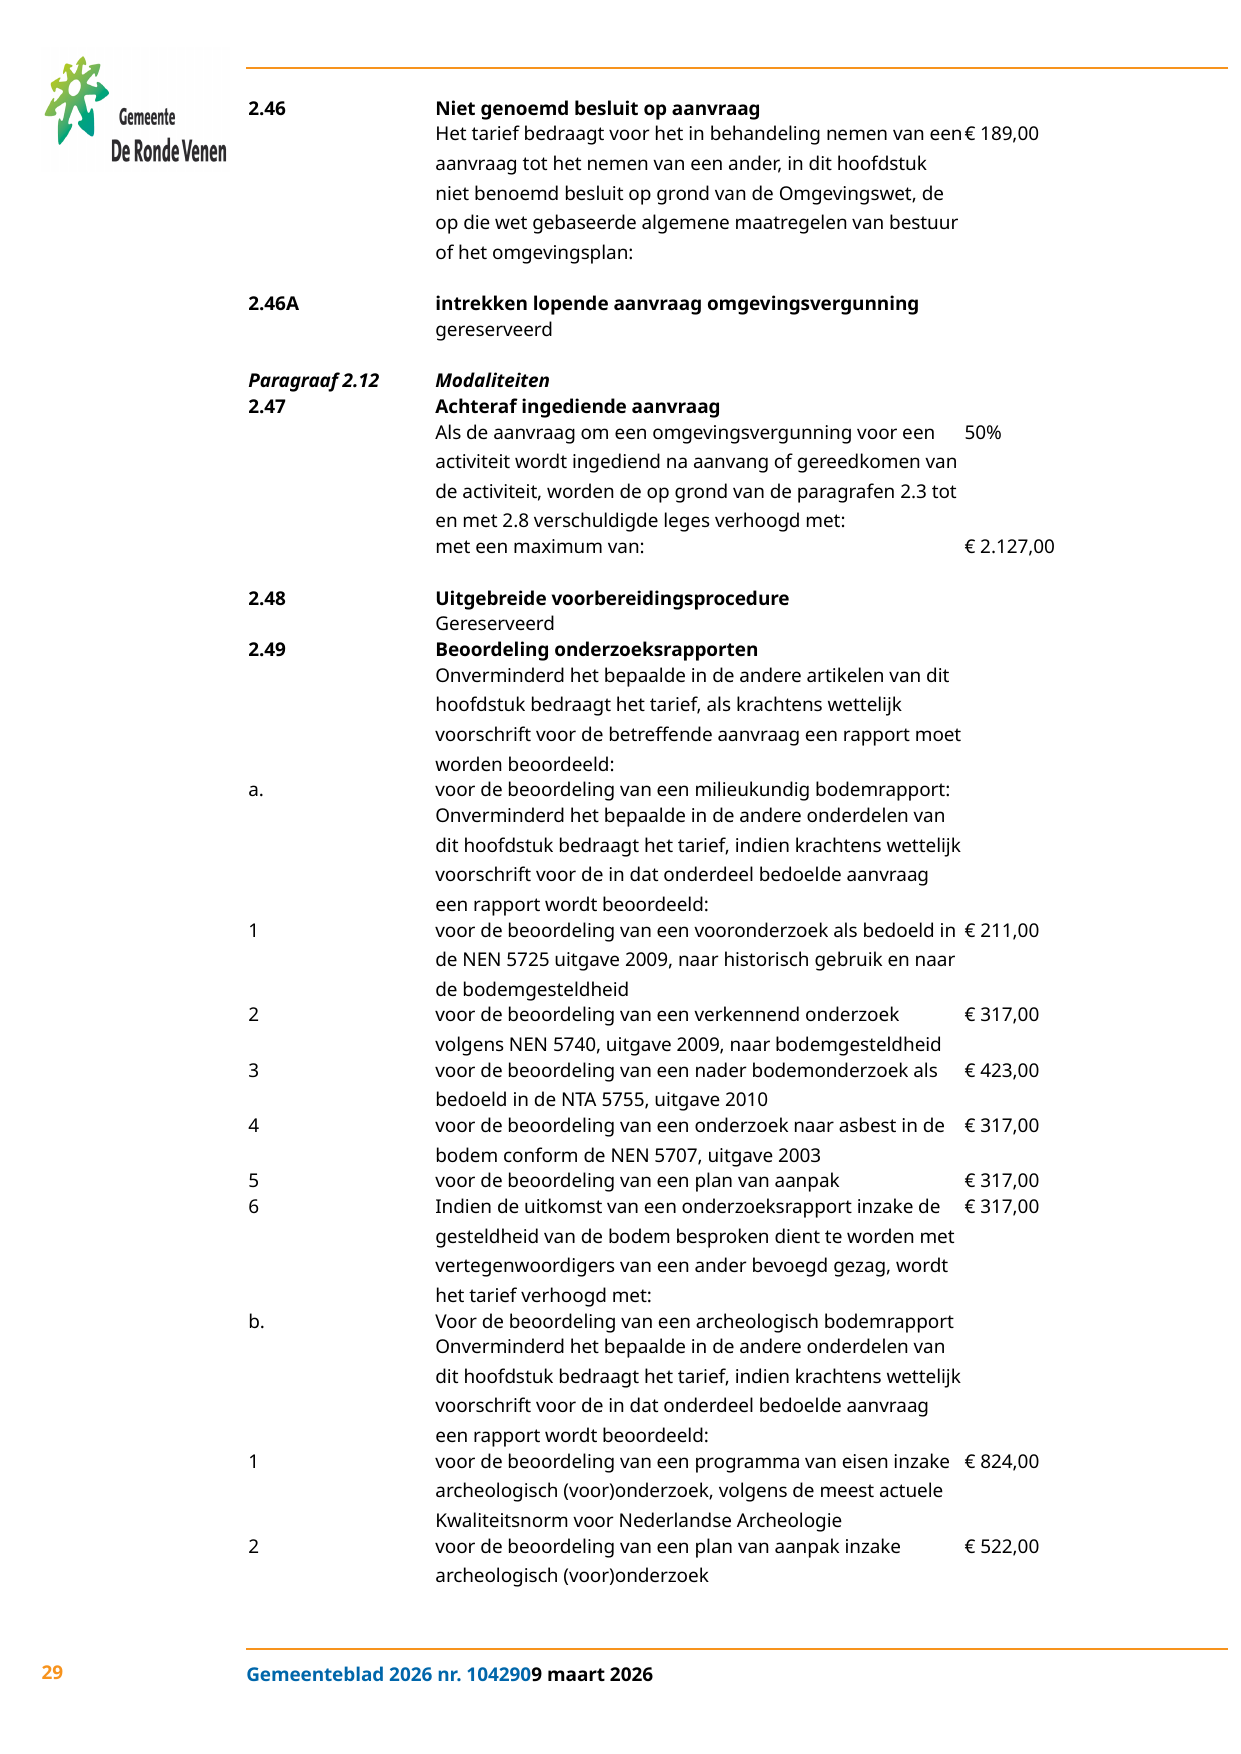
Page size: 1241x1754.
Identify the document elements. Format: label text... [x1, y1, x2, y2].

table_cell [964, 95, 1152, 121]
table_cell 1 [248, 1448, 435, 1533]
table_cell Gereserveerd [435, 611, 964, 636]
table_cell intrekken lopende aanvraag omgevingsvergunning [435, 290, 964, 316]
table_cell 6 [248, 1193, 435, 1308]
table_cell voor de beoordeling van een nader bodemonderzoek als bedoeld in de NTA 5755, uitgave 2010 [435, 1057, 964, 1112]
table_cell Het tarief bedraagt voor het in behandeling nemen van een aanvraag tot het nemen van een ander, in dit hoofdstuk niet benoemd besluit op grond van de Omgevingswet, de op die wet gebaseerde algemene maatregelen van bestuur of het omgevingsplan: [435, 121, 964, 264]
table_cell [435, 559, 964, 585]
table_cell [964, 368, 1152, 393]
table_cell € 423,00 [964, 1057, 1152, 1112]
table_cell [964, 777, 1152, 802]
table_cell [248, 534, 435, 559]
table_cell voor de beoordeling van een onderzoek naar asbest in de bodem conform de NEN 5707, uitgave 2003 [435, 1112, 964, 1168]
table_cell € 211,00 [964, 917, 1152, 1002]
table_cell [964, 636, 1152, 662]
table_cell [964, 316, 1152, 342]
table_cell [964, 290, 1152, 316]
table_cell gereserveerd [435, 316, 964, 342]
table_cell [964, 585, 1152, 611]
table_cell [435, 342, 964, 367]
table_cell € 317,00 [964, 1193, 1152, 1308]
table_cell Modaliteiten [435, 368, 964, 393]
table_cell voor de beoordeling van een verkennend onderzoek volgens NEN 5740, uitgave 2009, naar bodemgesteldheid [435, 1002, 964, 1057]
table_cell [248, 802, 435, 917]
table_cell voor de beoordeling van een milieukundig bodemrapport: [435, 777, 964, 802]
table_cell Niet genoemd besluit op aanvraag [435, 95, 964, 121]
table_cell [248, 342, 435, 367]
table_cell [964, 393, 1152, 419]
table_cell € 317,00 [964, 1112, 1152, 1168]
table_cell [964, 611, 1152, 636]
table_cell [964, 1334, 1152, 1448]
table_cell Onverminderd het bepaalde in de andere onderdelen van dit hoofdstuk bedraagt het tarief, indien krachtens wettelijk voorschrift voor de in dat onderdeel bedoelde aanvraag een rapport wordt beoordeeld: [435, 1334, 964, 1448]
table_cell Voor de beoordeling van een archeologisch bodemrapport [435, 1308, 964, 1333]
table_cell 2.48 [248, 585, 435, 611]
table_cell [248, 662, 435, 777]
table_cell € 189,00 [964, 121, 1152, 264]
table_cell € 522,00 [964, 1533, 1152, 1588]
table_cell 2.46A [248, 290, 435, 316]
table_cell € 824,00 [964, 1448, 1152, 1533]
table_cell [248, 419, 435, 533]
table_cell 3 [248, 1057, 435, 1112]
table_cell voor de beoordeling van een programma van eisen inzake archeologisch (voor)onderzoek, volgens de meest actuele Kwaliteitsnorm voor Nederlandse Archeologie [435, 1448, 964, 1533]
table_cell 2.49 [248, 636, 435, 662]
table_cell Uitgebreide voorbereidingsprocedure [435, 585, 964, 611]
picture [41, 47, 231, 172]
table_cell € 2.127,00 [964, 534, 1152, 559]
table_cell Indien de uitkomst van een onderzoeksrapport inzake de gesteldheid van de bodem besproken dient te worden met vertegenwoordigers van een ander bevoegd gezag, wordt het tarief verhoogd met: [435, 1193, 964, 1308]
table_cell [435, 265, 964, 290]
table_cell [248, 316, 435, 342]
table_cell € 317,00 [964, 1002, 1152, 1057]
table_cell b. [248, 1308, 435, 1333]
table_cell voor de beoordeling van een plan van aanpak inzake archeologisch (voor)onderzoek [435, 1533, 964, 1588]
table_cell a. [248, 777, 435, 802]
table_cell 1 [248, 917, 435, 1002]
table_cell [248, 121, 435, 264]
table_cell € 317,00 [964, 1168, 1152, 1193]
table_cell [964, 1308, 1152, 1333]
table_cell [964, 559, 1152, 585]
table_cell [248, 1334, 435, 1448]
table_cell [964, 662, 1152, 777]
table_cell voor de beoordeling van een plan van aanpak [435, 1168, 964, 1193]
table_cell [964, 802, 1152, 917]
table_cell voor de beoordeling van een vooronderzoek als bedoeld in de NEN 5725 uitgave 2009, naar historisch gebruik en naar de bodemgesteldheid [435, 917, 964, 1002]
table_cell 2 [248, 1533, 435, 1588]
table_cell met een maximum van: [435, 534, 964, 559]
table_cell [248, 559, 435, 585]
table_cell 4 [248, 1112, 435, 1168]
table_cell [248, 611, 435, 636]
table_cell Paragraaf 2.12 [248, 368, 435, 393]
table_cell 2.46 [248, 95, 435, 121]
table_cell [964, 342, 1152, 367]
table_cell 2 [248, 1002, 435, 1057]
table_cell 2.47 [248, 393, 435, 419]
table_cell Onverminderd het bepaalde in de andere artikelen van dit hoofdstuk bedraagt het tarief, als krachtens wettelijk voorschrift voor de betreffende aanvraag een rapport moet worden beoordeeld: [435, 662, 964, 777]
table_cell Als de aanvraag om een omgevingsvergunning voor een activiteit wordt ingediend na aanvang of gereedkomen van de activiteit, worden de op grond van de paragrafen 2.3 tot en met 2.8 verschuldigde leges verhoogd met: [435, 419, 964, 533]
table_cell [248, 265, 435, 290]
table_cell Beoordeling onderzoeksrapporten [435, 636, 964, 662]
table_cell Achteraf ingediende aanvraag [435, 393, 964, 419]
table_cell 5 [248, 1168, 435, 1193]
table_cell Onverminderd het bepaalde in de andere onderdelen van dit hoofdstuk bedraagt het tarief, indien krachtens wettelijk voorschrift voor de in dat onderdeel bedoelde aanvraag een rapport wordt beoordeeld: [435, 802, 964, 917]
table_cell 50% [964, 419, 1152, 533]
table_cell [964, 265, 1152, 290]
